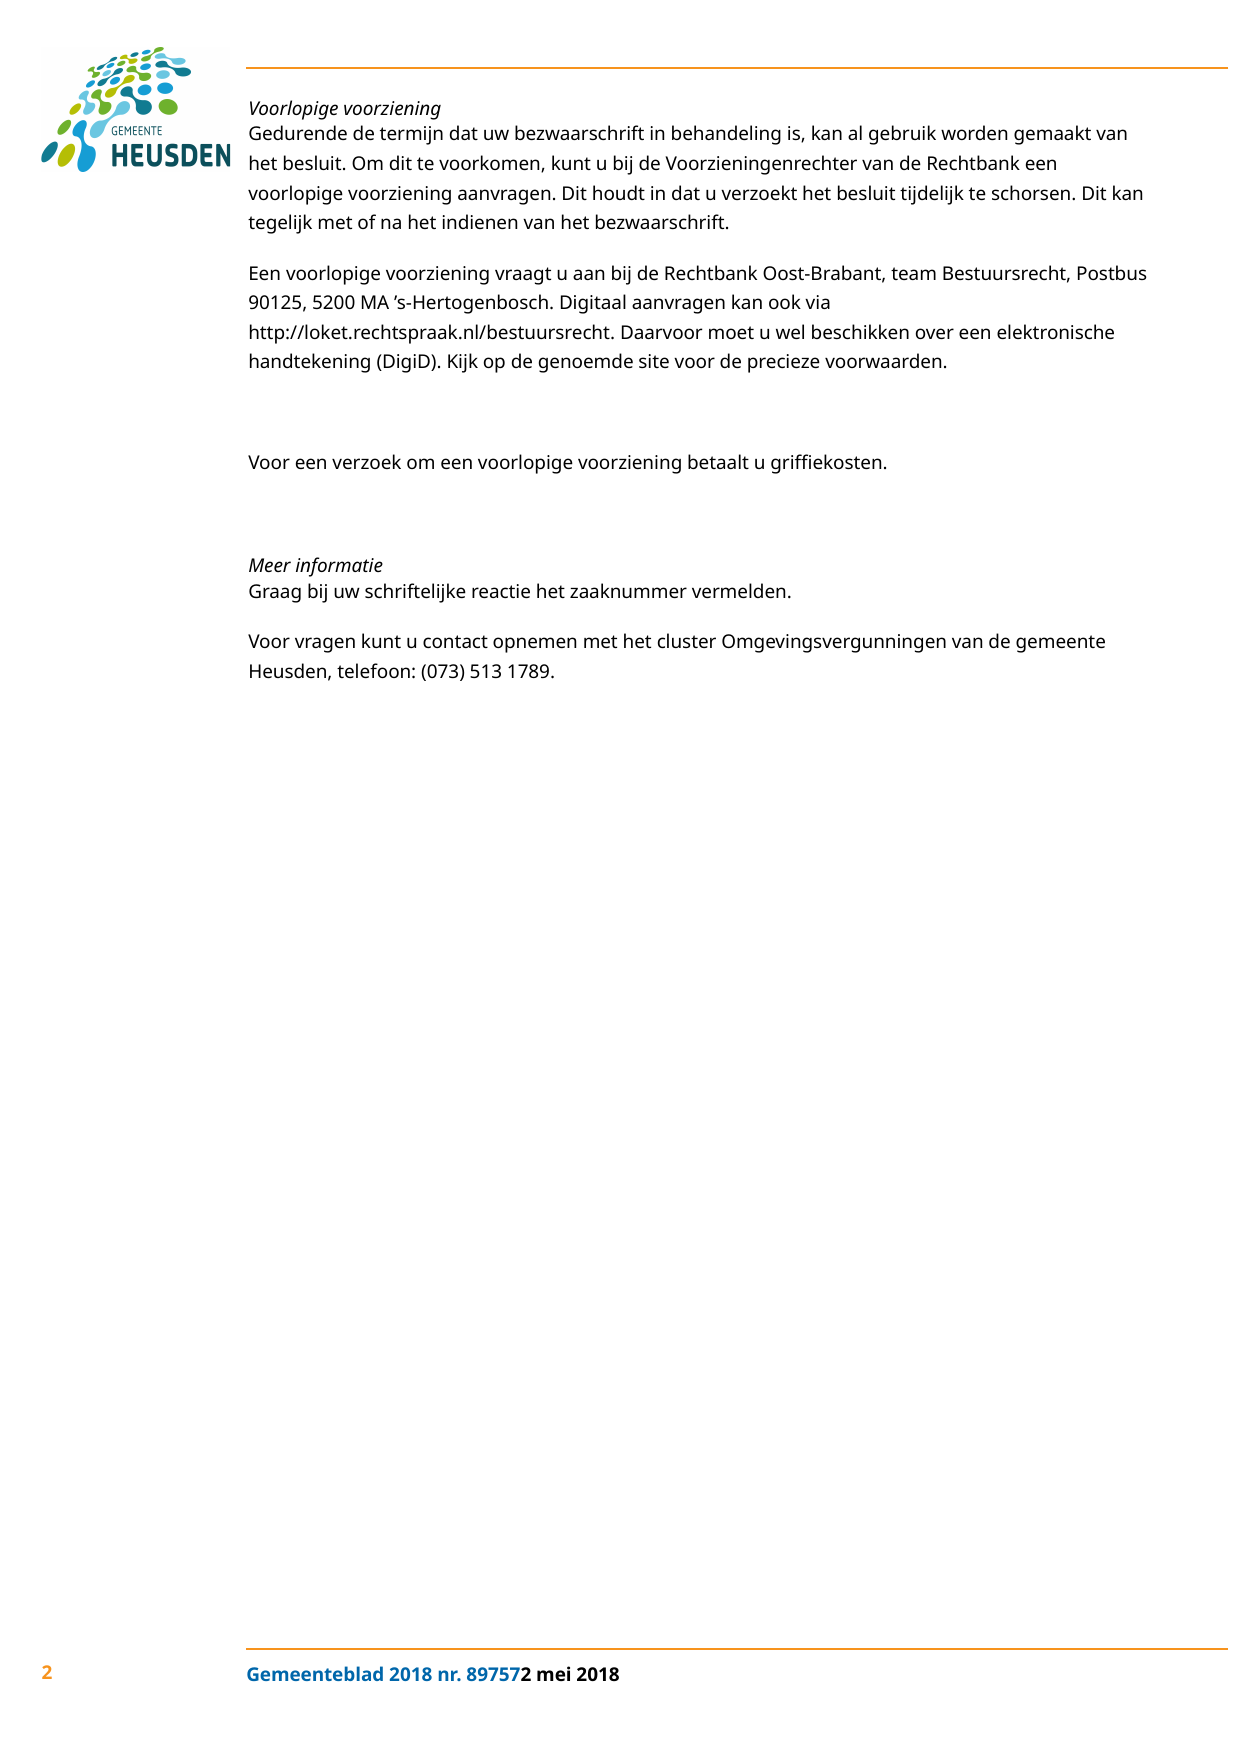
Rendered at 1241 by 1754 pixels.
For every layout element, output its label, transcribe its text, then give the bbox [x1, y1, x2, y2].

picture [41, 47, 231, 172]
text Een voorlopige voorziening vraagt u aan bij de Rechtbank Oost-Brabant, team Bestuursrecht, Postbus 90125, 5200 MA ’s-Hertogenbosch. Digitaal aanvragen kan ook via http://loket.rechtspraak.nl/bestuursrecht. Daarvoor moet u wel beschikken over een elektronische handtekening (DigiD). Kijk op de genoemde site voor de precieze voorwaarden. [248, 260, 1152, 374]
text Voor een verzoek om een voorlopige voorziening betaalt u griffiekosten. [248, 449, 1152, 475]
text Gedurende de termijn dat uw bezwaarschrift in behandeling is, kan al gebruik worden gemaakt van het besluit. Om dit te voorkomen, kunt u bij de Voorzieningenrechter van de Rechtbank een voorlopige voorziening aanvragen. Dit houdt in dat u verzoekt het besluit tijdelijk te schorsen. Dit kan tegelijk met of na het indienen van het bezwaarschrift. [248, 121, 1152, 235]
text Voorlopige voorziening [248, 95, 1152, 121]
text Graag bij uw schriftelijke reactie het zaaknummer vermelden. [248, 578, 1152, 604]
text Meer informatie [248, 552, 1152, 578]
text Voor vragen kunt u contact opnemen met het cluster Omgevingsvergunningen van de gemeente Heusden, telefoon: (073) 513 1789. [248, 629, 1152, 684]
